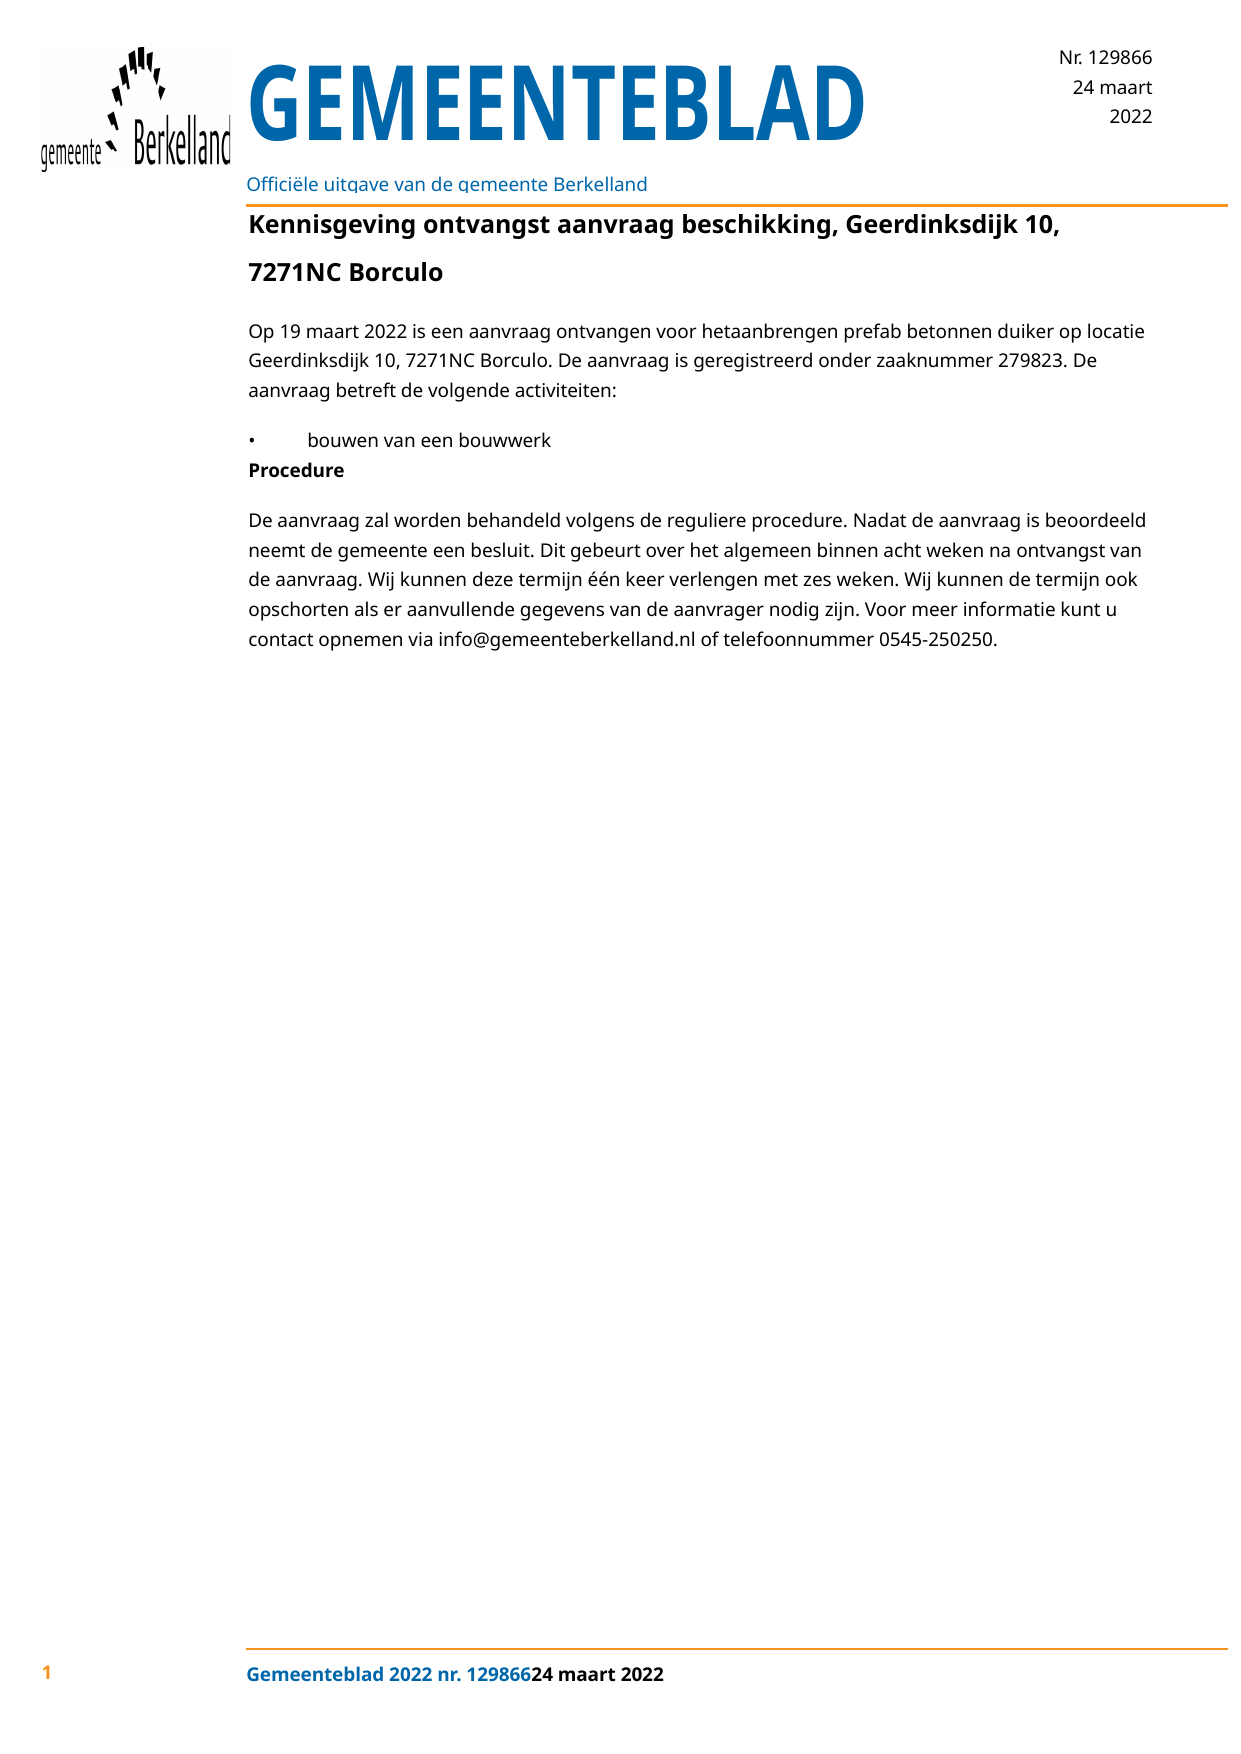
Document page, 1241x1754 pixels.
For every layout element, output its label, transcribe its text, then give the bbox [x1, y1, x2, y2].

text De aanvraag zal worden behandeld volgens de reguliere procedure. Nadat de aanvraag is beoordeeld neemt de gemeente een besluit. Dit gebeurt over het algemeen binnen acht weken na ontvangst van de aanvraag. Wij kunnen deze termijn één keer verlengen met zes weken. Wij kunnen de termijn ook opschorten als er aanvullende gegevens van de aanvrager nodig zijn. Voor meer informatie kunt u contact opnemen via info@gemeenteberkelland.nl of telefoonnummer 0545-250250. [248, 507, 1152, 652]
list bouwen van een bouwwerk [248, 427, 1152, 453]
picture [41, 47, 231, 172]
text Procedure [248, 457, 1152, 483]
text Kennisgeving ontvangst aanvraag beschikking, Geerdinksdijk 10, 7271NC Borculo [248, 207, 1152, 288]
text Op 19 maart 2022 is een aanvraag ontvangen voor hetaanbrengen prefab betonnen duiker op locatie Geerdinksdijk 10, 7271NC Borculo. De aanvraag is geregistreerd onder zaaknummer 279823. De aanvraag betreft de volgende activiteiten: [248, 318, 1152, 403]
